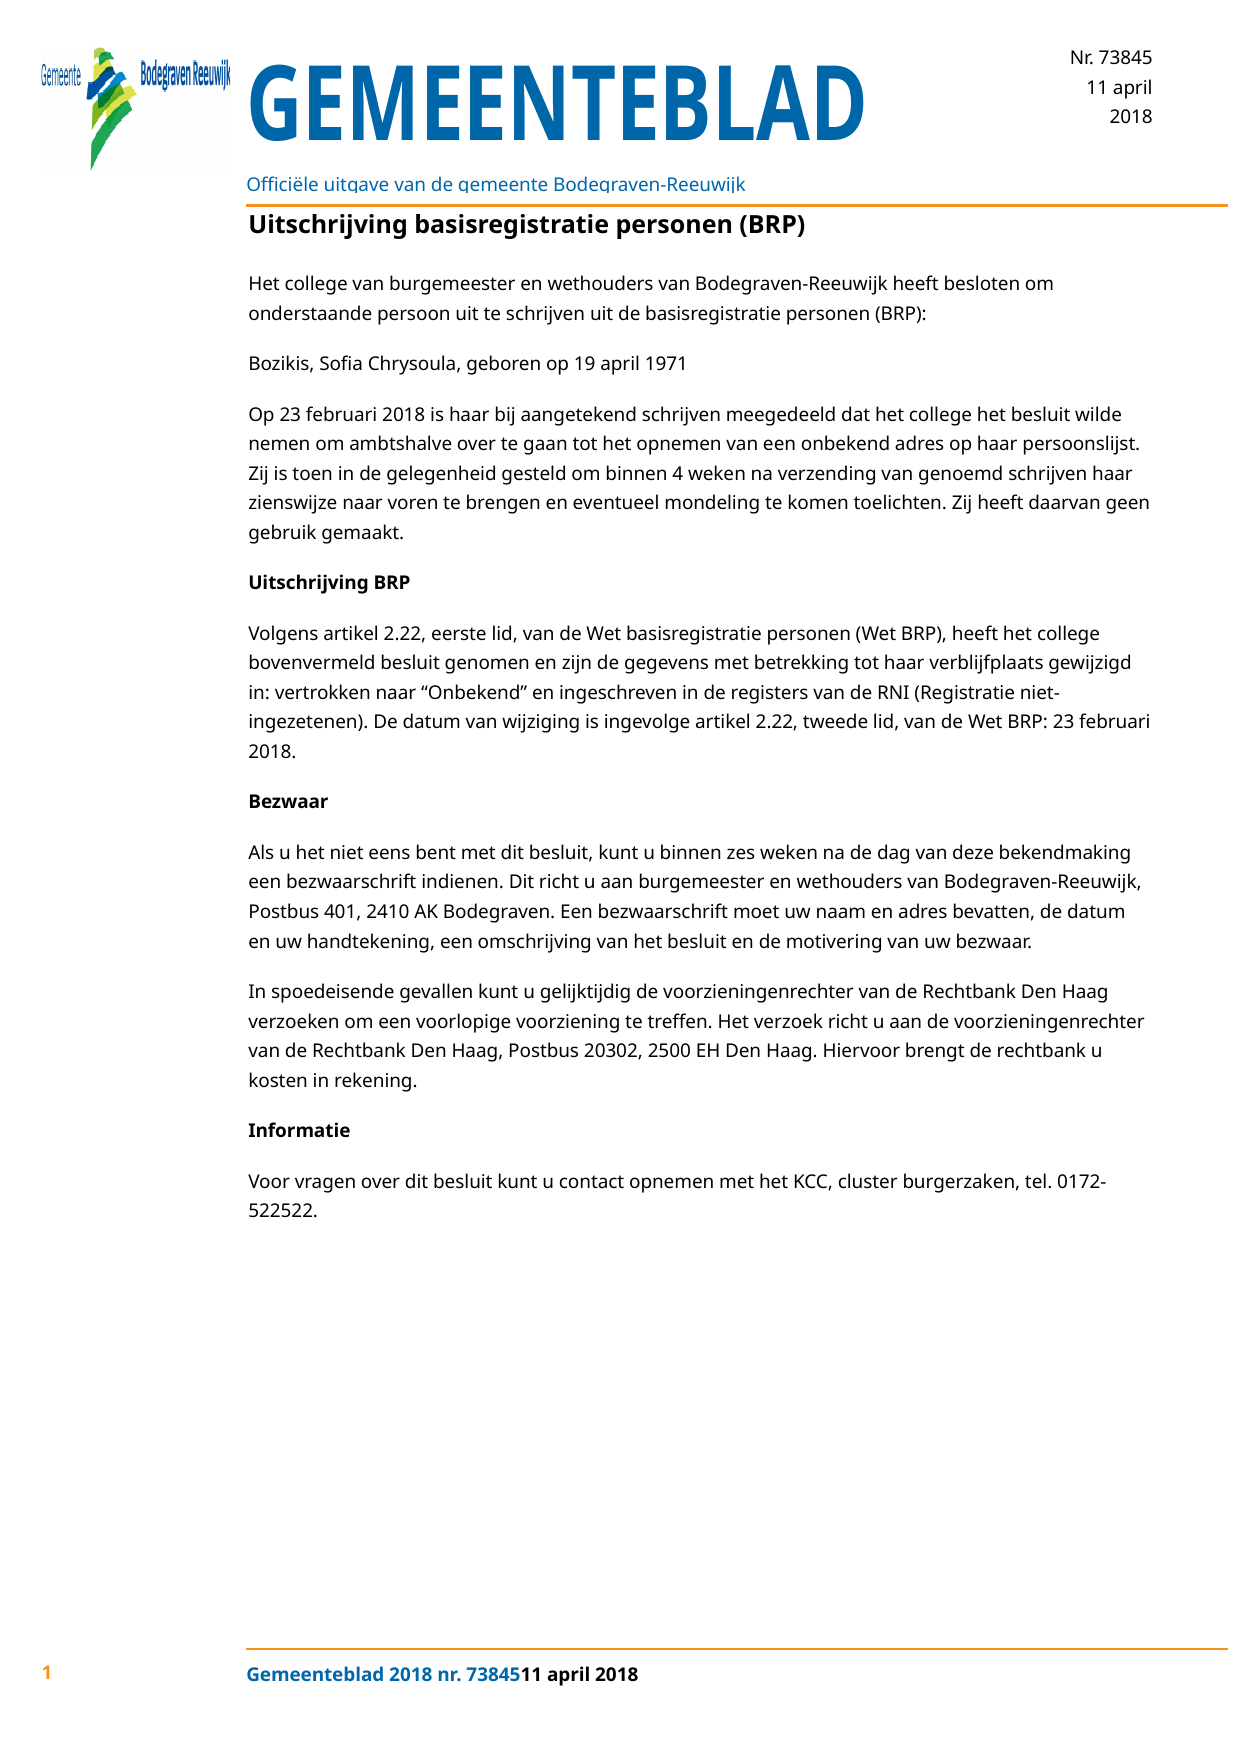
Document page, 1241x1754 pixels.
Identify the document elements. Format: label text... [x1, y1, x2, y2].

text Uitschrijving BRP [248, 569, 1152, 595]
text Volgens artikel 2.22, eerste lid, van de Wet basisregistratie personen (Wet BRP), heeft het college bovenvermeld besluit genomen en zijn de gegevens met betrekking tot haar verblijfplaats gewijzigd in: vertrokken naar “Onbekend” en ingeschreven in de registers van de RNI (Registratie niet-ingezetenen). De datum van wijziging is ingevolge artikel 2.22, tweede lid, van de Wet BRP: 23 februari 2018. [248, 620, 1152, 764]
text Bezwaar [248, 789, 1152, 814]
text Voor vragen over dit besluit kunt u contact opnemen met het KCC, cluster burgerzaken, tel. 0172-522522. [248, 1168, 1152, 1223]
text Op 23 februari 2018 is haar bij aangetekend schrijven meegedeeld dat het college het besluit wilde nemen om ambtshalve over te gaan tot het opnemen van een onbekend adres op haar persoonslijst. Zij is toen in de gelegenheid gesteld om binnen 4 weken na verzending van genoemd schrijven haar zienswijze naar voren te brengen en eventueel mondeling te komen toelichten. Zij heeft daarvan geen gebruik gemaakt. [248, 401, 1152, 545]
text Uitschrijving basisregistratie personen (BRP) [248, 207, 1152, 241]
text Het college van burgemeester en wethouders van Bodegraven-Reeuwijk heeft besloten om onderstaande persoon uit te schrijven uit de basisregistratie personen (BRP): [248, 270, 1152, 326]
text Informatie [248, 1117, 1152, 1143]
picture [41, 47, 231, 172]
text Bozikis, Sofia Chrysoula, geboren op 19 april 1971 [248, 350, 1152, 376]
text Als u het niet eens bent met dit besluit, kunt u binnen zes weken na de dag van deze bekendmaking een bezwaarschrift indienen. Dit richt u aan burgemeester en wethouders van Bodegraven-Reeuwijk, Postbus 401, 2410 AK Bodegraven. Een bezwaarschrift moet uw naam en adres bevatten, de datum en uw handtekening, een omschrijving van het besluit en de motivering van uw bezwaar. [248, 839, 1152, 953]
text In spoedeisende gevallen kunt u gelijktijdig de voorzieningenrechter van de Rechtbank Den Haag verzoeken om een voorlopige voorziening te treffen. Het verzoek richt u aan de voorzieningenrechter van de Rechtbank Den Haag, Postbus 20302, 2500 EH Den Haag. Hiervoor brengt de rechtbank u kosten in rekening. [248, 978, 1152, 1093]
